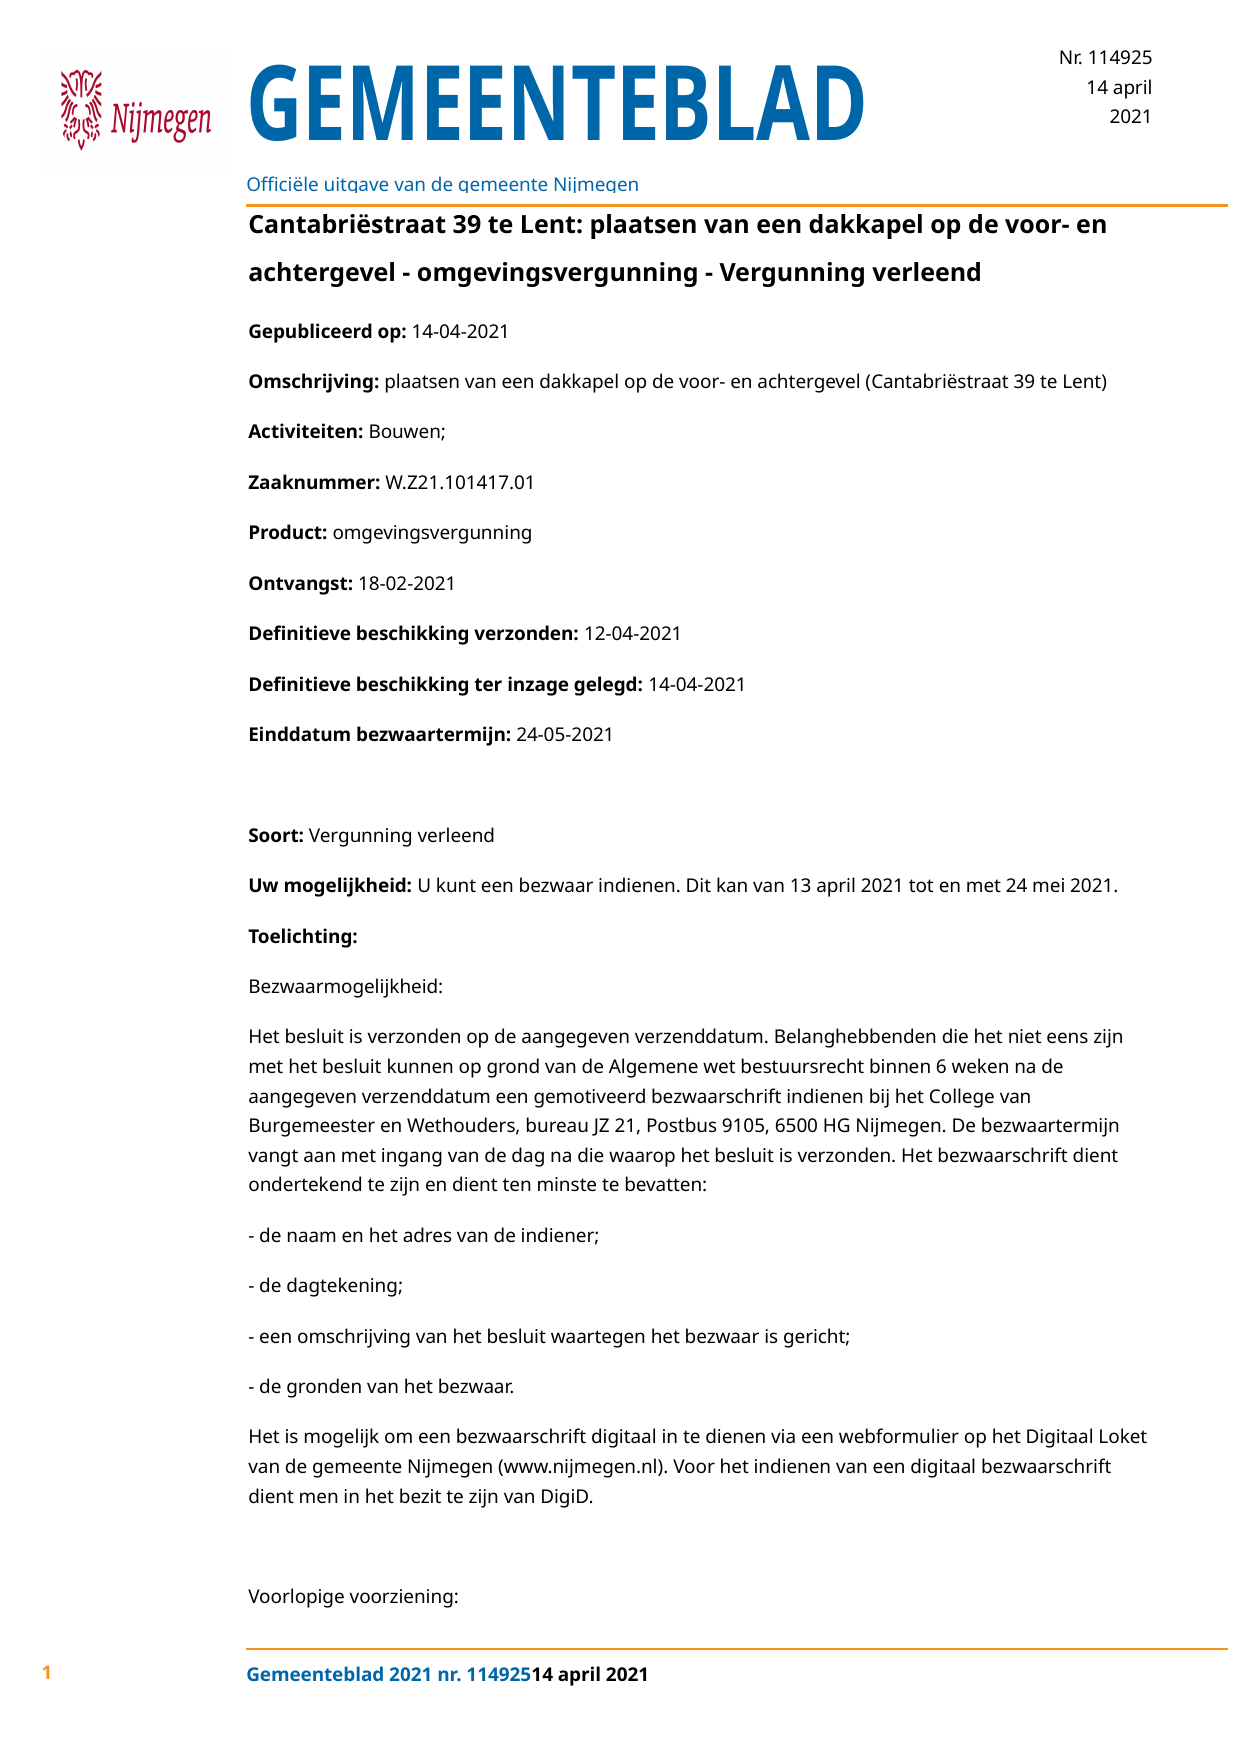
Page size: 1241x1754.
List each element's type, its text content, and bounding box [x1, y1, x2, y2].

text Gepubliceerd op: 14-04-2021 [248, 318, 1152, 344]
text Bezwaarmogelijkheid: [248, 973, 1152, 999]
text - de naam en het adres van de indiener; [248, 1222, 1152, 1248]
text Activiteiten: Bouwen; [248, 419, 1152, 444]
text Uw mogelijkheid: U kunt een bezwaar indienen. Dit kan van 13 april 2021 tot en met 24 mei 2021. [248, 872, 1152, 898]
text Definitieve beschikking verzonden: 12-04-2021 [248, 620, 1152, 646]
text - de dagtekening; [248, 1272, 1152, 1298]
text Toelichting: [248, 923, 1152, 949]
text Cantabriëstraat 39 te Lent: plaatsen van een dakkapel op de voor- en achtergevel - omgevingsvergunning - Vergunning verleend [248, 207, 1152, 288]
text Product: omgevingsvergunning [248, 519, 1152, 545]
text Omschrijving: plaatsen van een dakkapel op de voor- en achtergevel (Cantabriëstraat 39 te Lent) [248, 368, 1152, 394]
text Soort: Vergunning verleend [248, 822, 1152, 848]
text - een omschrijving van het besluit waartegen het bezwaar is gericht; [248, 1323, 1152, 1349]
picture [41, 47, 231, 172]
text Het besluit is verzonden op de aangegeven verzenddatum. Belanghebbenden die het niet eens zijn met het besluit kunnen op grond van de Algemene wet bestuursrecht binnen 6 weken na de aangegeven verzenddatum een gemotiveerd bezwaarschrift indienen bij het College van Burgemeester en Wethouders, bureau JZ 21, Postbus 9105, 6500 HG Nijmegen. De bezwaartermijn vangt aan met ingang van de dag na die waarop het besluit is verzonden. Het bezwaarschrift dient ondertekend te zijn en dient ten minste te bevatten: [248, 1024, 1152, 1197]
text Definitieve beschikking ter inzage gelegd: 14-04-2021 [248, 671, 1152, 697]
text Het is mogelijk om een bezwaarschrift digitaal in te dienen via een webformulier op het Digitaal Loket van de gemeente Nijmegen (www.nijmegen.nl). Voor het indienen van een digitaal bezwaarschrift dient men in het bezit te zijn van DigiD. [248, 1424, 1152, 1509]
text Voorlopige voorziening: [248, 1584, 1152, 1609]
text Ontvangst: 18-02-2021 [248, 570, 1152, 596]
text Zaaknummer: W.Z21.101417.01 [248, 469, 1152, 495]
text - de gronden van het bezwaar. [248, 1373, 1152, 1399]
text Einddatum bezwaartermijn: 24-05-2021 [248, 721, 1152, 747]
